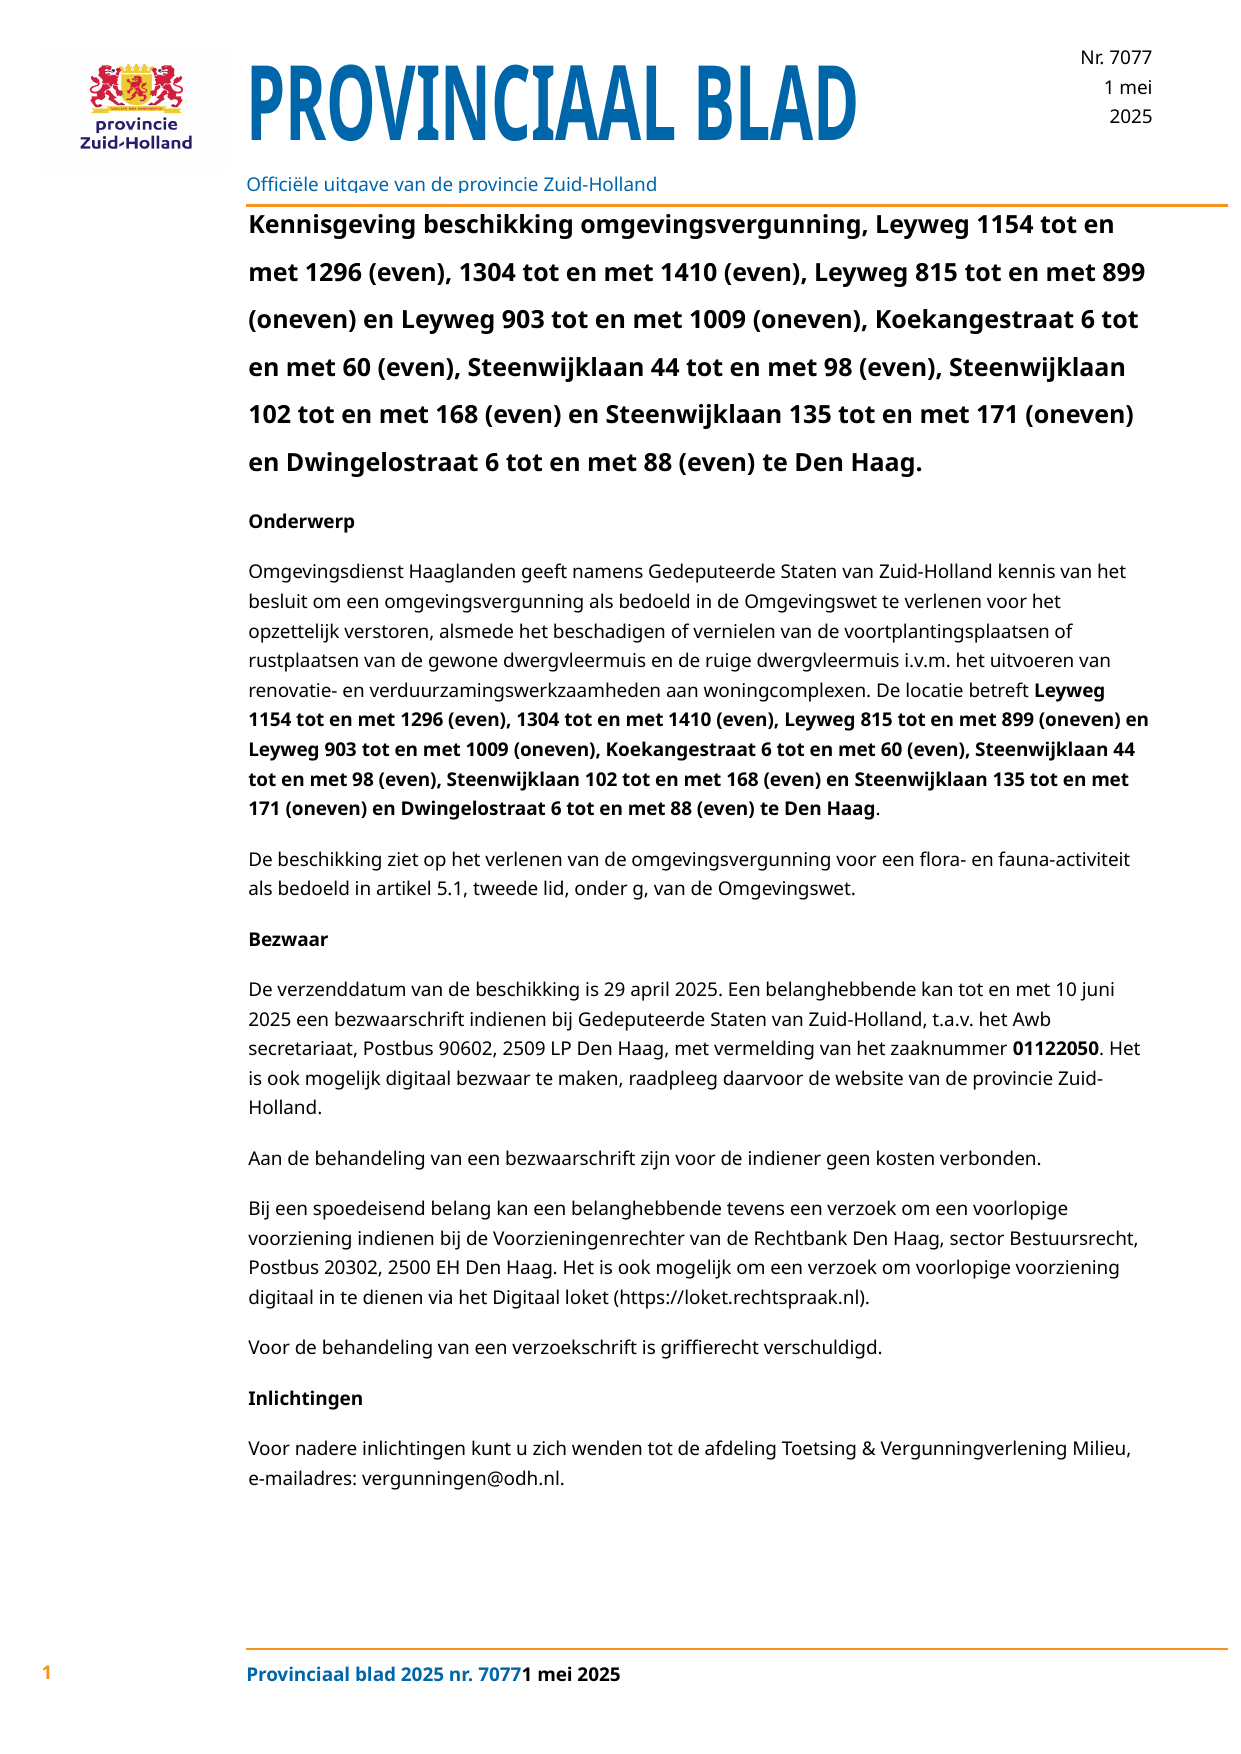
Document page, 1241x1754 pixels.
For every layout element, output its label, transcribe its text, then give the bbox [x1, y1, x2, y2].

text Omgevingsdienst Haaglanden geeft namens Gedeputeerde Staten van Zuid-Holland kennis van het besluit om een omgevingsvergunning als bedoeld in de Omgevingswet te verlenen voor het opzettelijk verstoren, alsmede het beschadigen of vernielen van de voortplantingsplaatsen of rustplaatsen van de gewone dwergvleermuis en de ruige dwergvleermuis i.v.m. het uitvoeren van renovatie- en verduurzamingswerkzaamheden aan woningcomplexen. De locatie betreft Leyweg 1154 tot en met 1296 (even), 1304 tot en met 1410 (even), Leyweg 815 tot en met 899 (oneven) en Leyweg 903 tot en met 1009 (oneven), Koekangestraat 6 tot en met 60 (even), Steenwijklaan 44 tot en met 98 (even), Steenwijklaan 102 tot en met 168 (even) en Steenwijklaan 135 tot en met 171 (oneven) en Dwingelostraat 6 tot en met 88 (even) te Den Haag. [248, 559, 1152, 821]
text Aan de behandeling van een bezwaarschrift zijn voor de indiener geen kosten verbonden. [248, 1145, 1152, 1171]
text De beschikking ziet op het verlenen van de omgevingsvergunning voor een flora- en fauna-activiteit als bedoeld in artikel 5.1, tweede lid, onder g, van de Omgevingswet. [248, 846, 1152, 901]
text Bij een spoedeisend belang kan een belanghebbende tevens een verzoek om een voorlopige voorziening indienen bij de Voorzieningenrechter van de Rechtbank Den Haag, sector Bestuursrecht, Postbus 20302, 2500 EH Den Haag. Het is ook mogelijk om een verzoek om voorlopige voorziening digitaal in te dienen via het Digitaal loket (https://loket.rechtspraak.nl). [248, 1195, 1152, 1310]
text Voor de behandeling van een verzoekschrift is griffierecht verschuldigd. [248, 1334, 1152, 1360]
picture [41, 47, 231, 172]
text Inlichtingen [248, 1385, 1152, 1411]
text Kennisgeving beschikking omgevingsvergunning, Leyweg 1154 tot en met 1296 (even), 1304 tot en met 1410 (even), Leyweg 815 tot en met 899 (oneven) en Leyweg 903 tot en met 1009 (oneven), Koekangestraat 6 tot en met 60 (even), Steenwijklaan 44 tot en met 98 (even), Steenwijklaan 102 tot en met 168 (even) en Steenwijklaan 135 tot en met 171 (oneven) en Dwingelostraat 6 tot en met 88 (even) te Den Haag. [248, 207, 1152, 479]
text De verzenddatum van de beschikking is 29 april 2025. Een belanghebbende kan tot en met 10 juni 2025 een bezwaarschrift indienen bij Gedeputeerde Staten van Zuid-Holland, t.a.v. het Awb secretariaat, Postbus 90602, 2509 LP Den Haag, met vermelding van het zaaknummer 01122050. Het is ook mogelijk digitaal bezwaar te maken, raadpleeg daarvoor de website van de provincie Zuid-Holland. [248, 976, 1152, 1120]
text Onderwerp [248, 508, 1152, 534]
text Bezwaar [248, 926, 1152, 952]
text Voor nadere inlichtingen kunt u zich wenden tot de afdeling Toetsing & Vergunningverlening Milieu, e-mailadres: vergunningen@odh.nl. [248, 1435, 1152, 1491]
